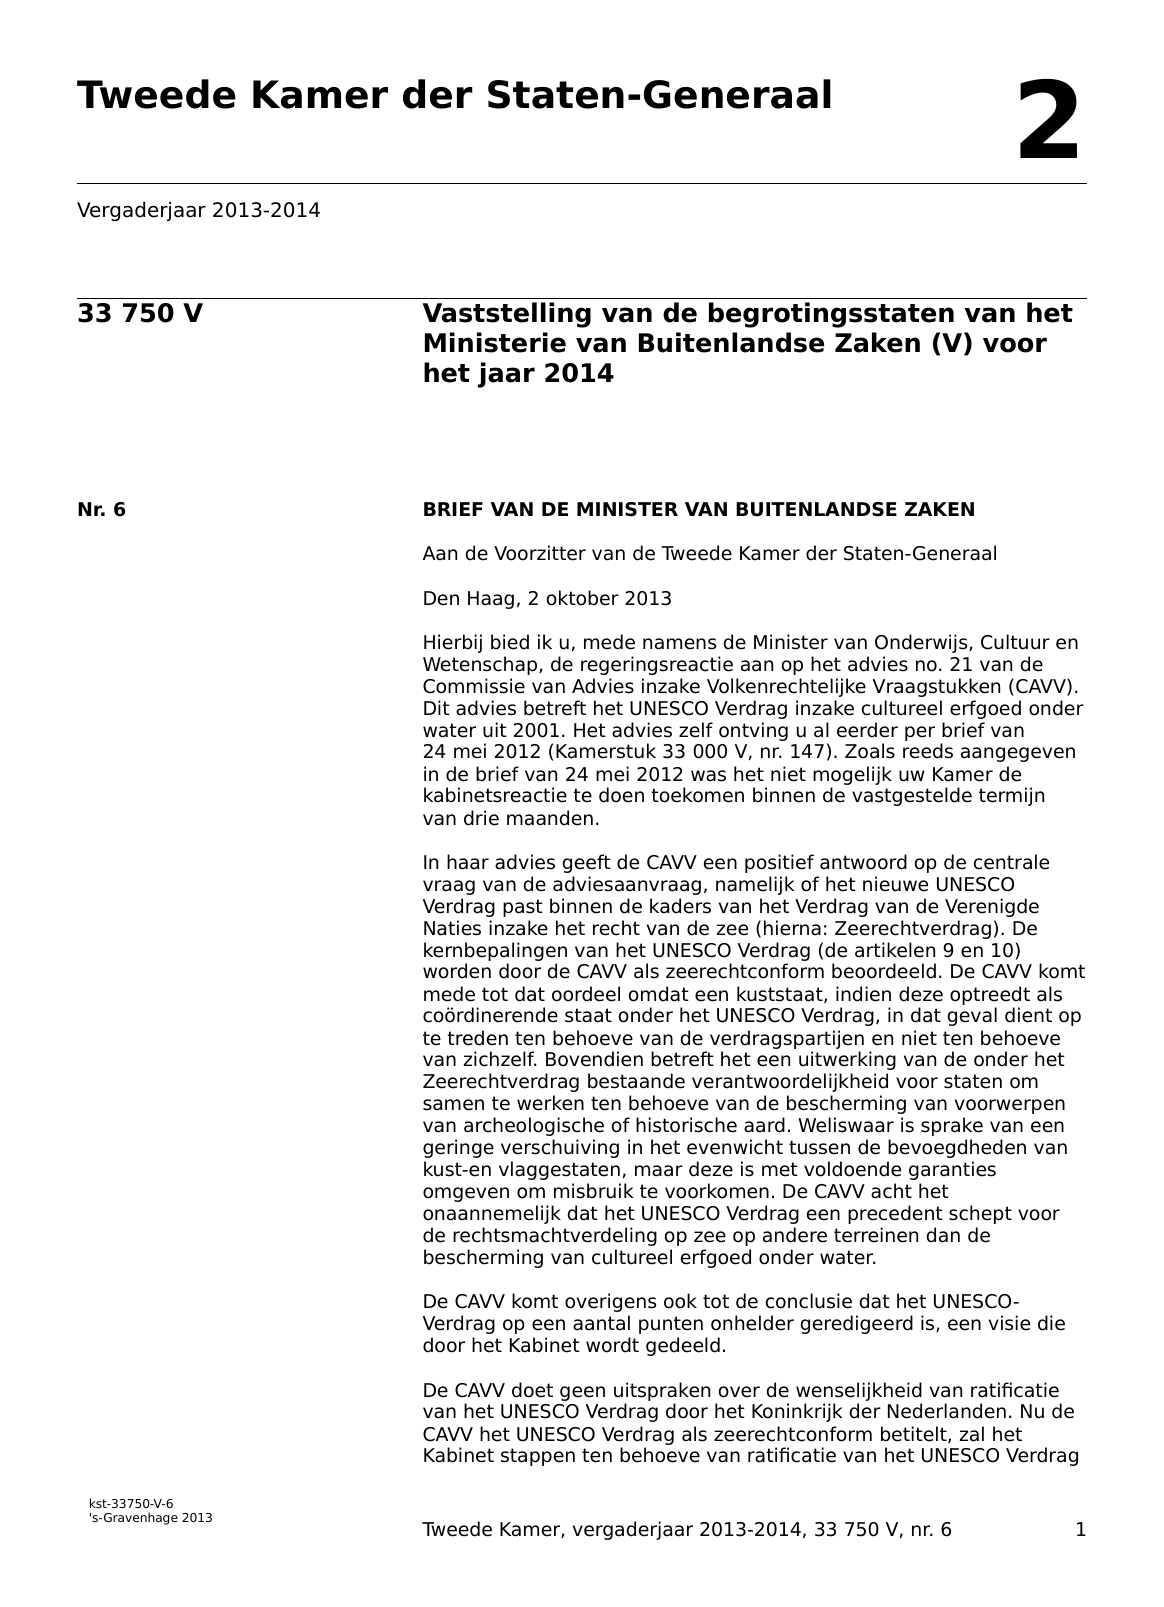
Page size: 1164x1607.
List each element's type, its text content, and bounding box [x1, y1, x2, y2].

table_cell Vergaderjaar 2013-2014 [77, 184, 1087, 298]
text De CAVV doet geen uitspraken over de wenselijkheid van ratificatie van het UNESCO Verdrag door het Koninkrijk der Nederlanden. Nu de CAVV het UNESCO Verdrag als zeerechtconform betitelt, zal het Kabinet stappen ten behoeve van ratificatie van het UNESCO Verdrag [422, 1379, 1087, 1467]
text Den Haag, 2 oktober 2013 [422, 587, 1087, 609]
subtitle Nr. 6 BRIEF VAN DE MINISTER VAN BUITENLANDSE ZAKEN [77, 499, 1087, 521]
subtitle 33 750 V Vaststelling van de begrotingsstaten van het Ministerie van Buitenlandse Zaken (V) voor het jaar 2014 [77, 299, 1087, 388]
table_header Tweede Kamer der Staten-Generaal [77, 59, 886, 183]
text Aan de Voorzitter van de Tweede Kamer der Staten-Generaal [422, 543, 1087, 565]
text Hierbij bied ik u, mede namens de Minister van Onderwijs, Cultuur en Wetenschap, de regeringsreactie aan op het advies no. 21 van de Commissie van Advies inzake Volkenrechtelijke Vraagstukken (CAVV). Dit advies betreft het UNESCO Verdrag inzake cultureel erfgoed onder water uit 2001. Het advies zelf ontving u al eerder per brief van 24 mei 2012 (Kamerstuk 33 000 V, nr. 147). Zoals reeds aangegeven in de brief van 24 mei 2012 was het niet mogelijk uw Kamer de kabinetsreactie te doen toekomen binnen de vastgestelde termijn van drie maanden. [422, 632, 1087, 829]
text kst-33750-V-6 [88, 1497, 323, 1511]
table_header 2 [886, 59, 1087, 183]
text 's-Gravenhage 2013 [88, 1511, 323, 1525]
text In haar advies geeft de CAVV een positief antwoord op de centrale vraag van de adviesaanvraag, namelijk of het nieuwe UNESCO Verdrag past binnen de kaders van het Verdrag van de Verenigde Naties inzake het recht van de zee (hierna: Zeerechtverdrag). De kernbepalingen van het UNESCO Verdrag (de artikelen 9 en 10) worden door de CAVV als zeerechtconform beoordeeld. De CAVV komt mede tot dat oordeel omdat een kuststaat, indien deze optreedt als coördinerende staat onder het UNESCO Verdrag, in dat geval dient op te treden ten behoeve van de verdragspartijen en niet ten behoeve van zichzelf. Bovendien betreft het een uitwerking van de onder het Zeerechtverdrag bestaande verantwoordelijkheid voor staten om samen te werken ten behoeve van de bescherming van voorwerpen van archeologische of historische aard. Weliswaar is sprake van een geringe verschuiving in het evenwicht tussen de bevoegdheden van kust-en vlaggestaten, maar deze is met voldoende garanties omgeven om misbruik te voorkomen. De CAVV acht het onaannemelijk dat het UNESCO Verdrag een precedent schept voor de rechtsmachtverdeling op zee op andere terreinen dan de bescherming van cultureel erfgoed onder water. [422, 852, 1087, 1269]
text De CAVV komt overigens ook tot de conclusie dat het UNESCO-Verdrag op een aantal punten onhelder geredigeerd is, een visie die door het Kabinet wordt gedeeld. [422, 1291, 1087, 1357]
